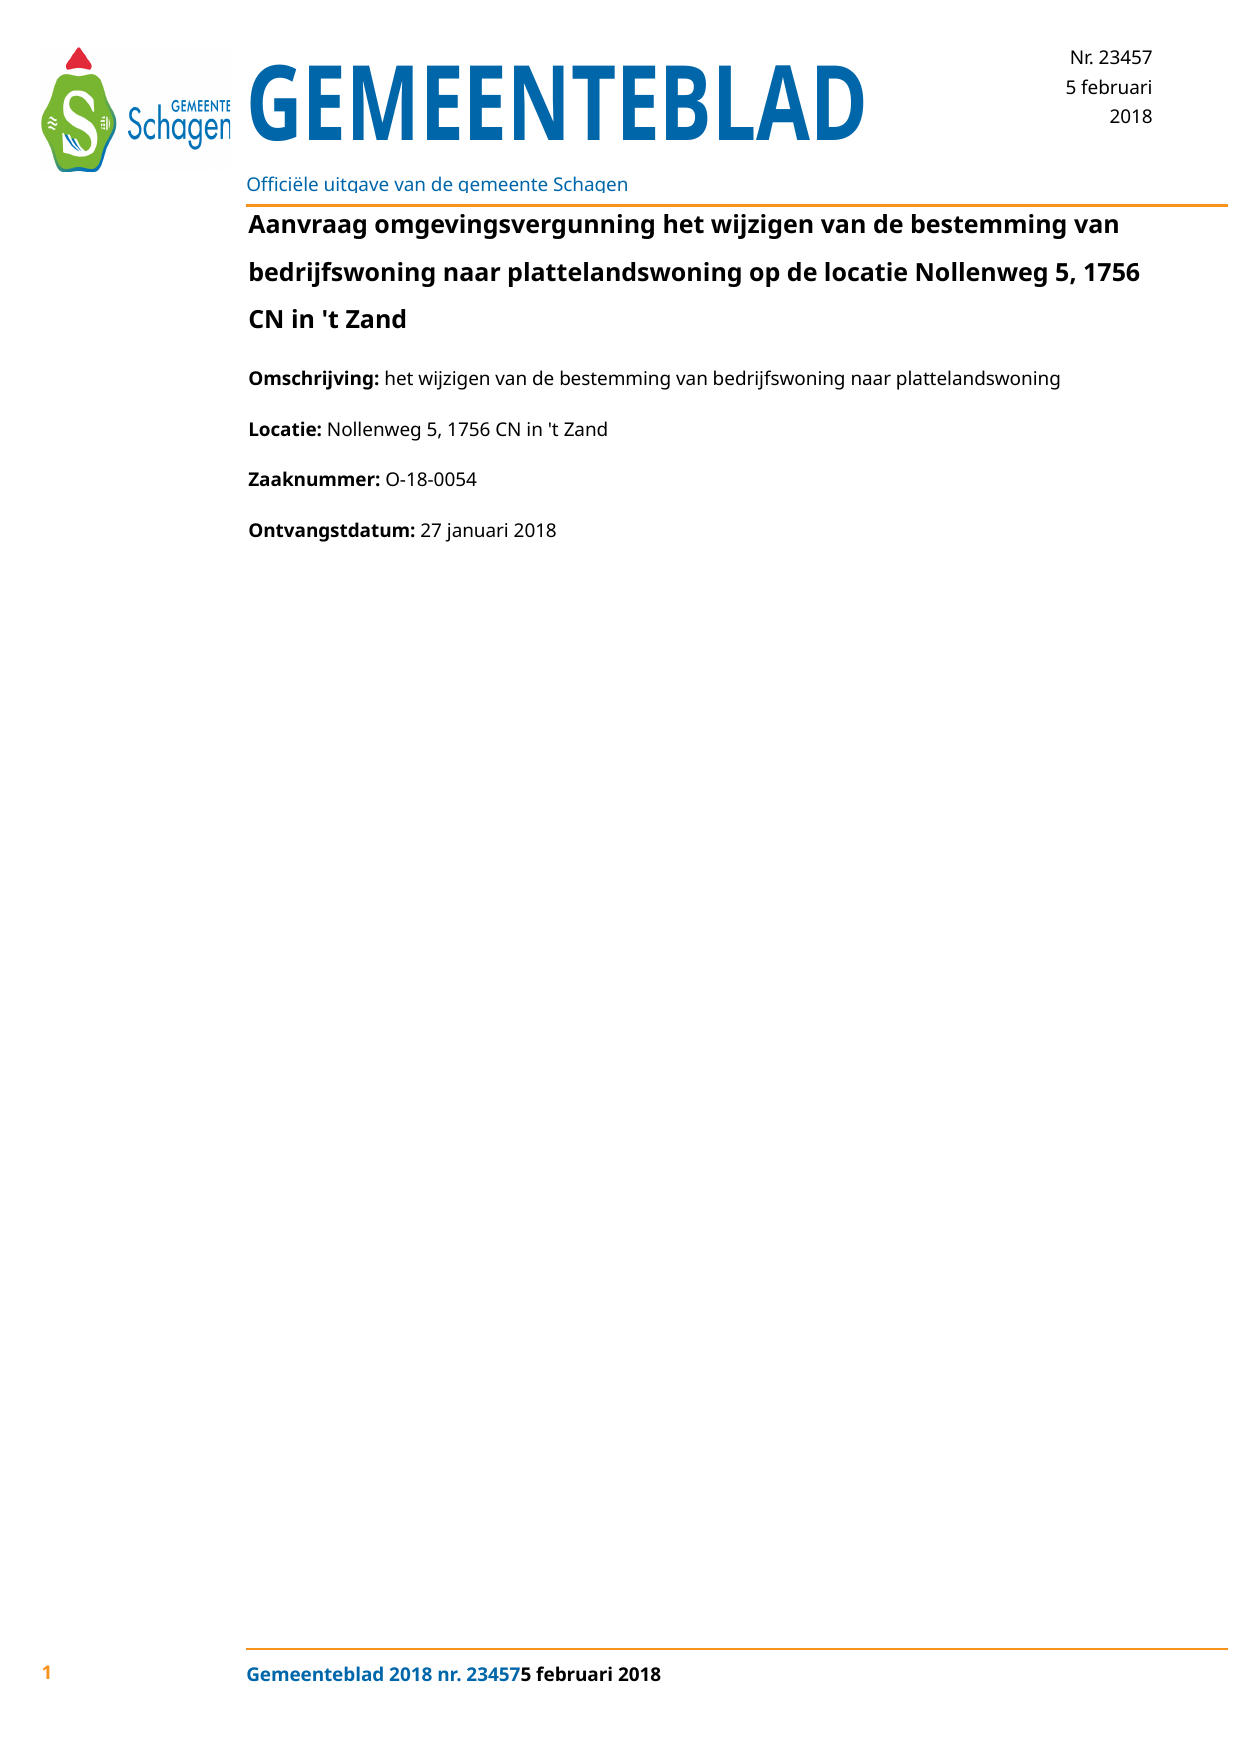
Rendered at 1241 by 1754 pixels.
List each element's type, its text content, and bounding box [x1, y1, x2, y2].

text Aanvraag omgevingsvergunning het wijzigen van de bestemming van bedrijfswoning naar plattelandswoning op de locatie Nollenweg 5, 1756 CN in 't Zand [248, 207, 1152, 336]
text Ontvangstdatum: 27 januari 2018 [248, 517, 1152, 542]
text Omschrijving: het wijzigen van de bestemming van bedrijfswoning naar plattelandswoning [248, 366, 1152, 391]
picture [41, 47, 231, 172]
text Zaaknummer: O-18-0054 [248, 466, 1152, 492]
text Locatie: Nollenweg 5, 1756 CN in 't Zand [248, 416, 1152, 442]
